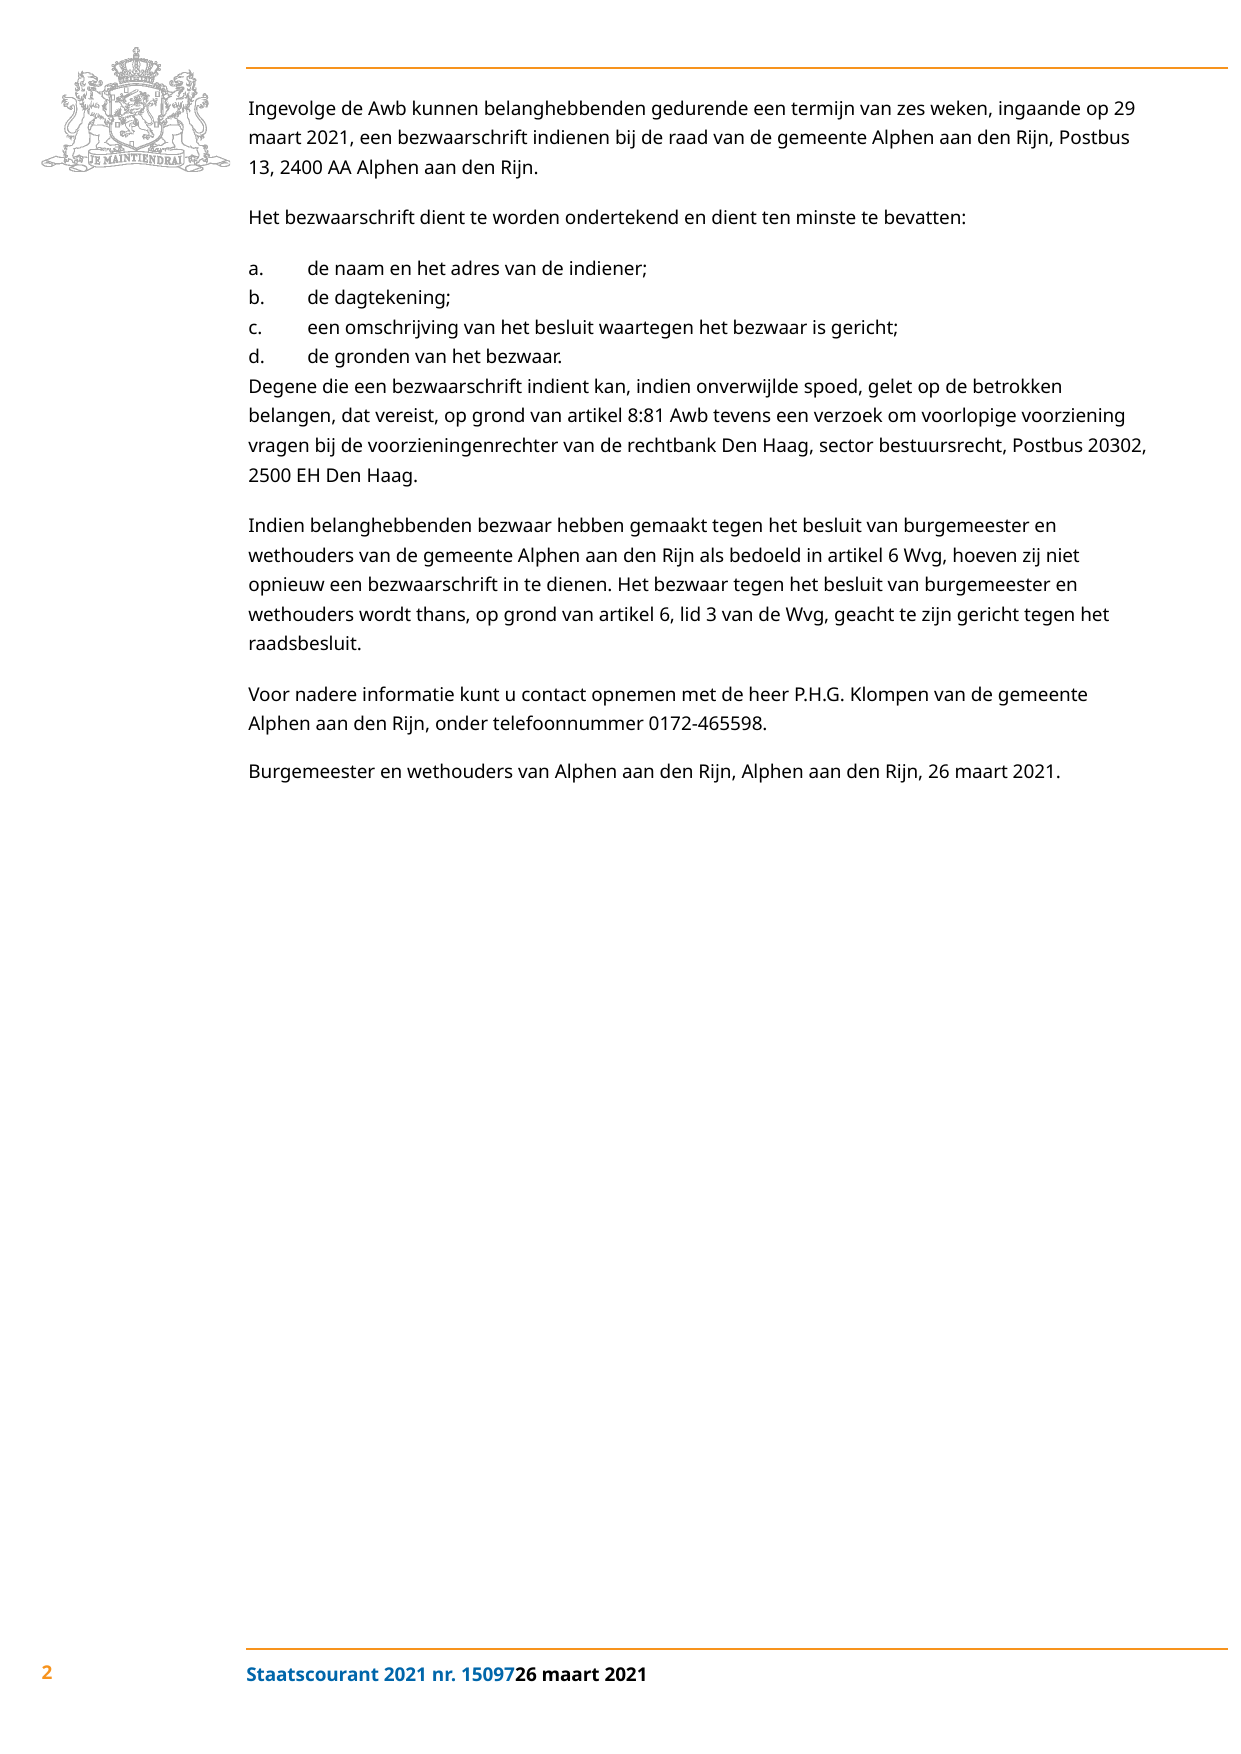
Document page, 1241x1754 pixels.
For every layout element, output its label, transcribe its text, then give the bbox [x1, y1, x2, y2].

text Degene die een bezwaarschrift indient kan, indien onverwijlde spoed, gelet op de betrokken belangen, dat vereist, op grond van artikel 8:81 Awb tevens een verzoek om voorlopige voorziening vragen bij de voorzieningenrechter van de rechtbank Den Haag, sector bestuursrecht, Postbus 20302, 2500 EH Den Haag. [248, 373, 1152, 488]
text Het bezwaarschrift dient te worden ondertekend en dient ten minste te bevatten: [248, 204, 1152, 230]
list de dagtekening; [248, 284, 1152, 310]
list de gronden van het bezwaar. [248, 343, 1152, 369]
text Ingevolge de Awb kunnen belanghebbenden gedurende een termijn van zes weken, ingaande op 29 maart 2021, een bezwaarschrift indienen bij de raad van de gemeente Alphen aan den Rijn, Postbus 13, 2400 AA Alphen aan den Rijn. [248, 95, 1152, 180]
text Burgemeester en wethouders van Alphen aan den Rijn, Alphen aan den Rijn, 26 maart 2021. [248, 758, 1152, 784]
text Indien belanghebbenden bezwaar hebben gemaakt tegen het besluit van burgemeester en wethouders van de gemeente Alphen aan den Rijn als bedoeld in artikel 6 Wvg, hoeven zij niet opnieuw een bezwaarschrift in te dienen. Het bezwaar tegen het besluit van burgemeester en wethouders wordt thans, op grond van artikel 6, lid 3 van de Wvg, geacht te zijn gericht tegen het raadsbesluit. [248, 512, 1152, 656]
list de naam en het adres van de indiener; [248, 255, 1152, 281]
text Voor nadere informatie kunt u contact opnemen met de heer P.H.G. Klompen van de gemeente Alphen aan den Rijn, onder telefoonnummer 0172-465598. [248, 681, 1152, 736]
picture [41, 47, 231, 172]
list een omschrijving van het besluit waartegen het bezwaar is gericht; [248, 314, 1152, 340]
